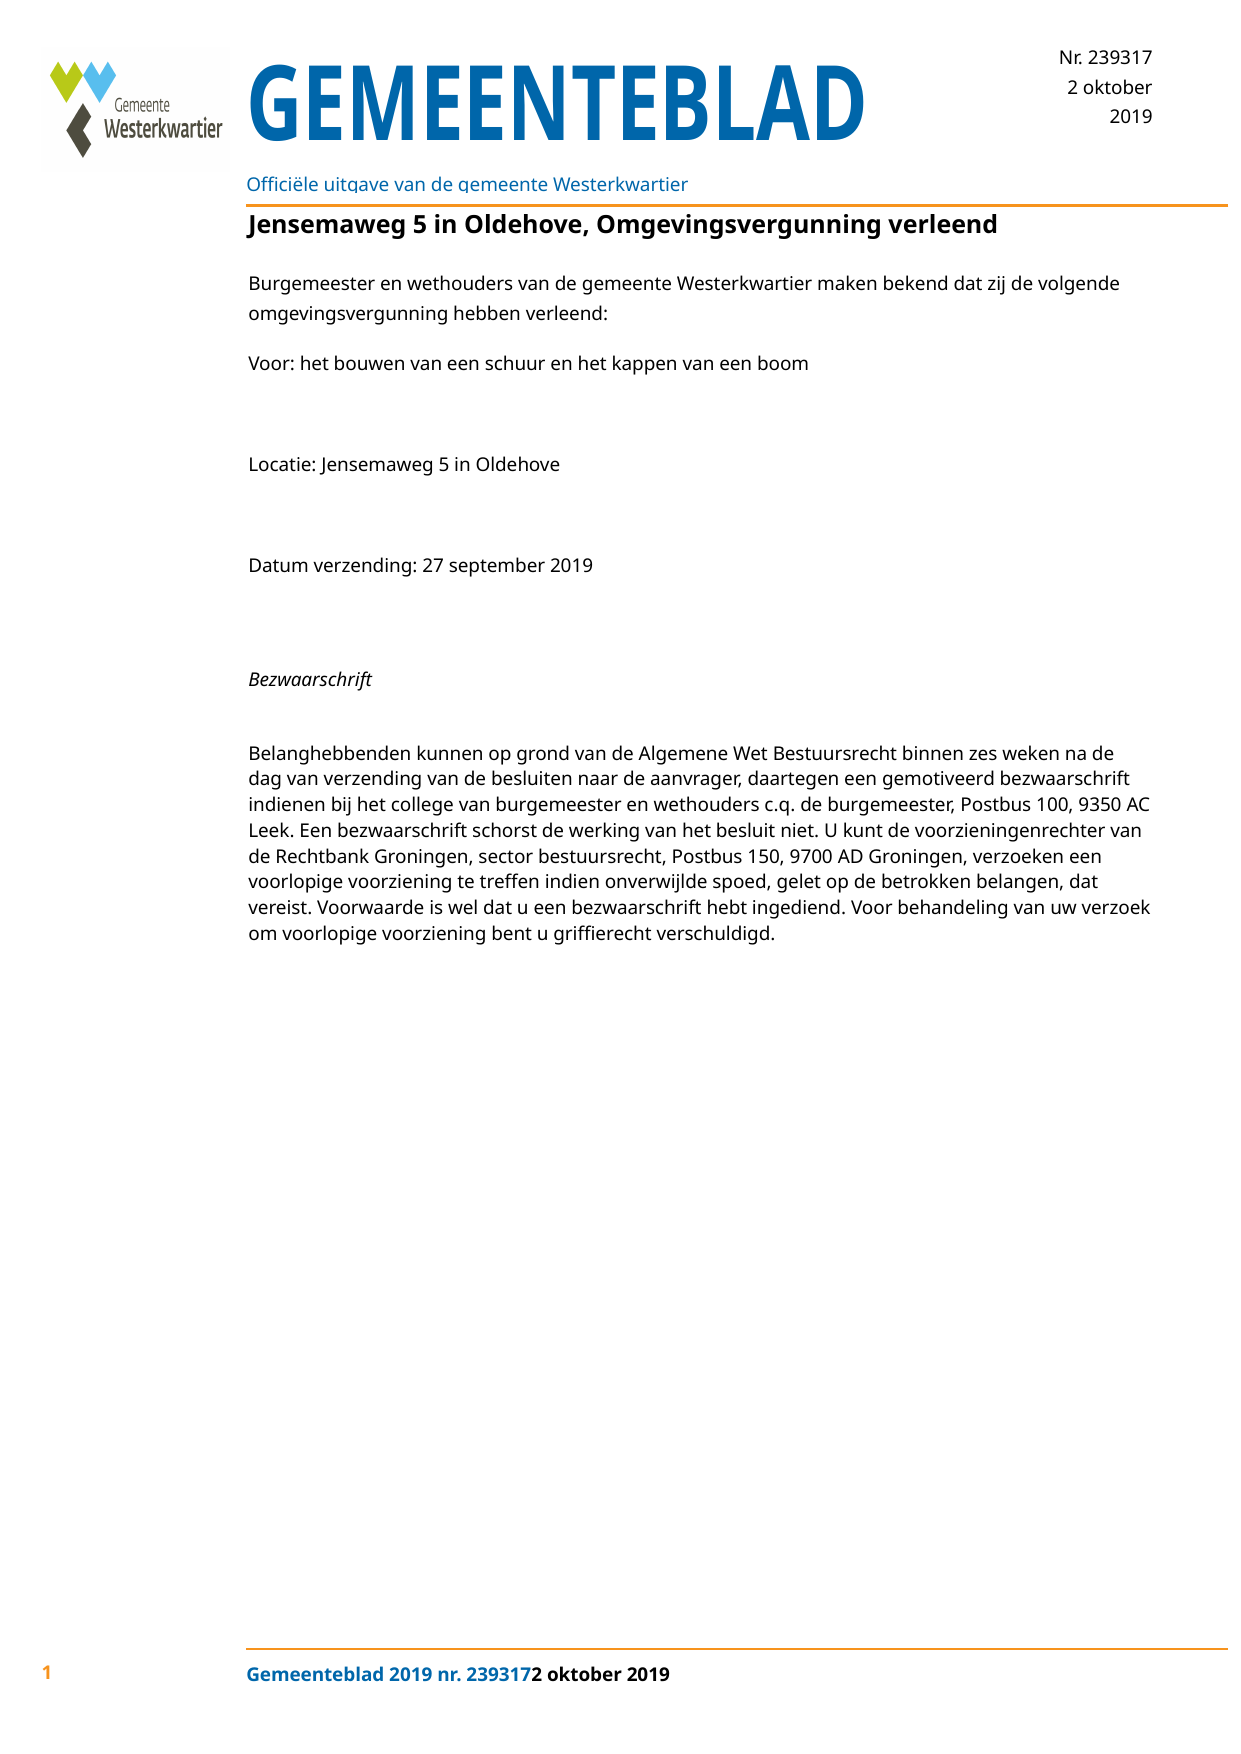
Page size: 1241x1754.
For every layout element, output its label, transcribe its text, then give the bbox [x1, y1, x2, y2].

text Datum verzending: 27 september 2019 [248, 552, 1152, 578]
text Burgemeester en wethouders van de gemeente Westerkwartier maken bekend dat zij de volgende omgevingsvergunning hebben verleend: [248, 270, 1152, 326]
text Bezwaarschrift [248, 666, 1152, 692]
text Locatie: Jensemaweg 5 in Oldehove [248, 451, 1152, 477]
picture [41, 47, 231, 172]
text Jensemaweg 5 in Oldehove, Omgevingsvergunning verleend [248, 207, 1152, 241]
text Belanghebbenden kunnen op grond van de Algemene Wet Bestuursrecht binnen zes weken na de dag van verzending van de besluiten naar de aanvrager, daartegen een gemotiveerd bezwaarschrift indienen bij het college van burgemeester en wethouders c.q. de burgemeester, Postbus 100, 9350 AC Leek. Een bezwaarschrift schorst de werking van het besluit niet. U kunt de voorzieningenrechter van de Rechtbank Groningen, sector bestuursrecht, Postbus 150, 9700 AD Groningen, verzoeken een voorlopige voorziening te treffen indien onverwijlde spoed, gelet op de betrokken belangen, dat vereist. Voorwaarde is wel dat u een bezwaarschrift hebt ingediend. Voor behandeling van uw verzoek om voorlopige voorziening bent u griffierecht verschuldigd. [248, 740, 1152, 946]
text Voor: het bouwen van een schuur en het kappen van een boom [248, 350, 1152, 376]
